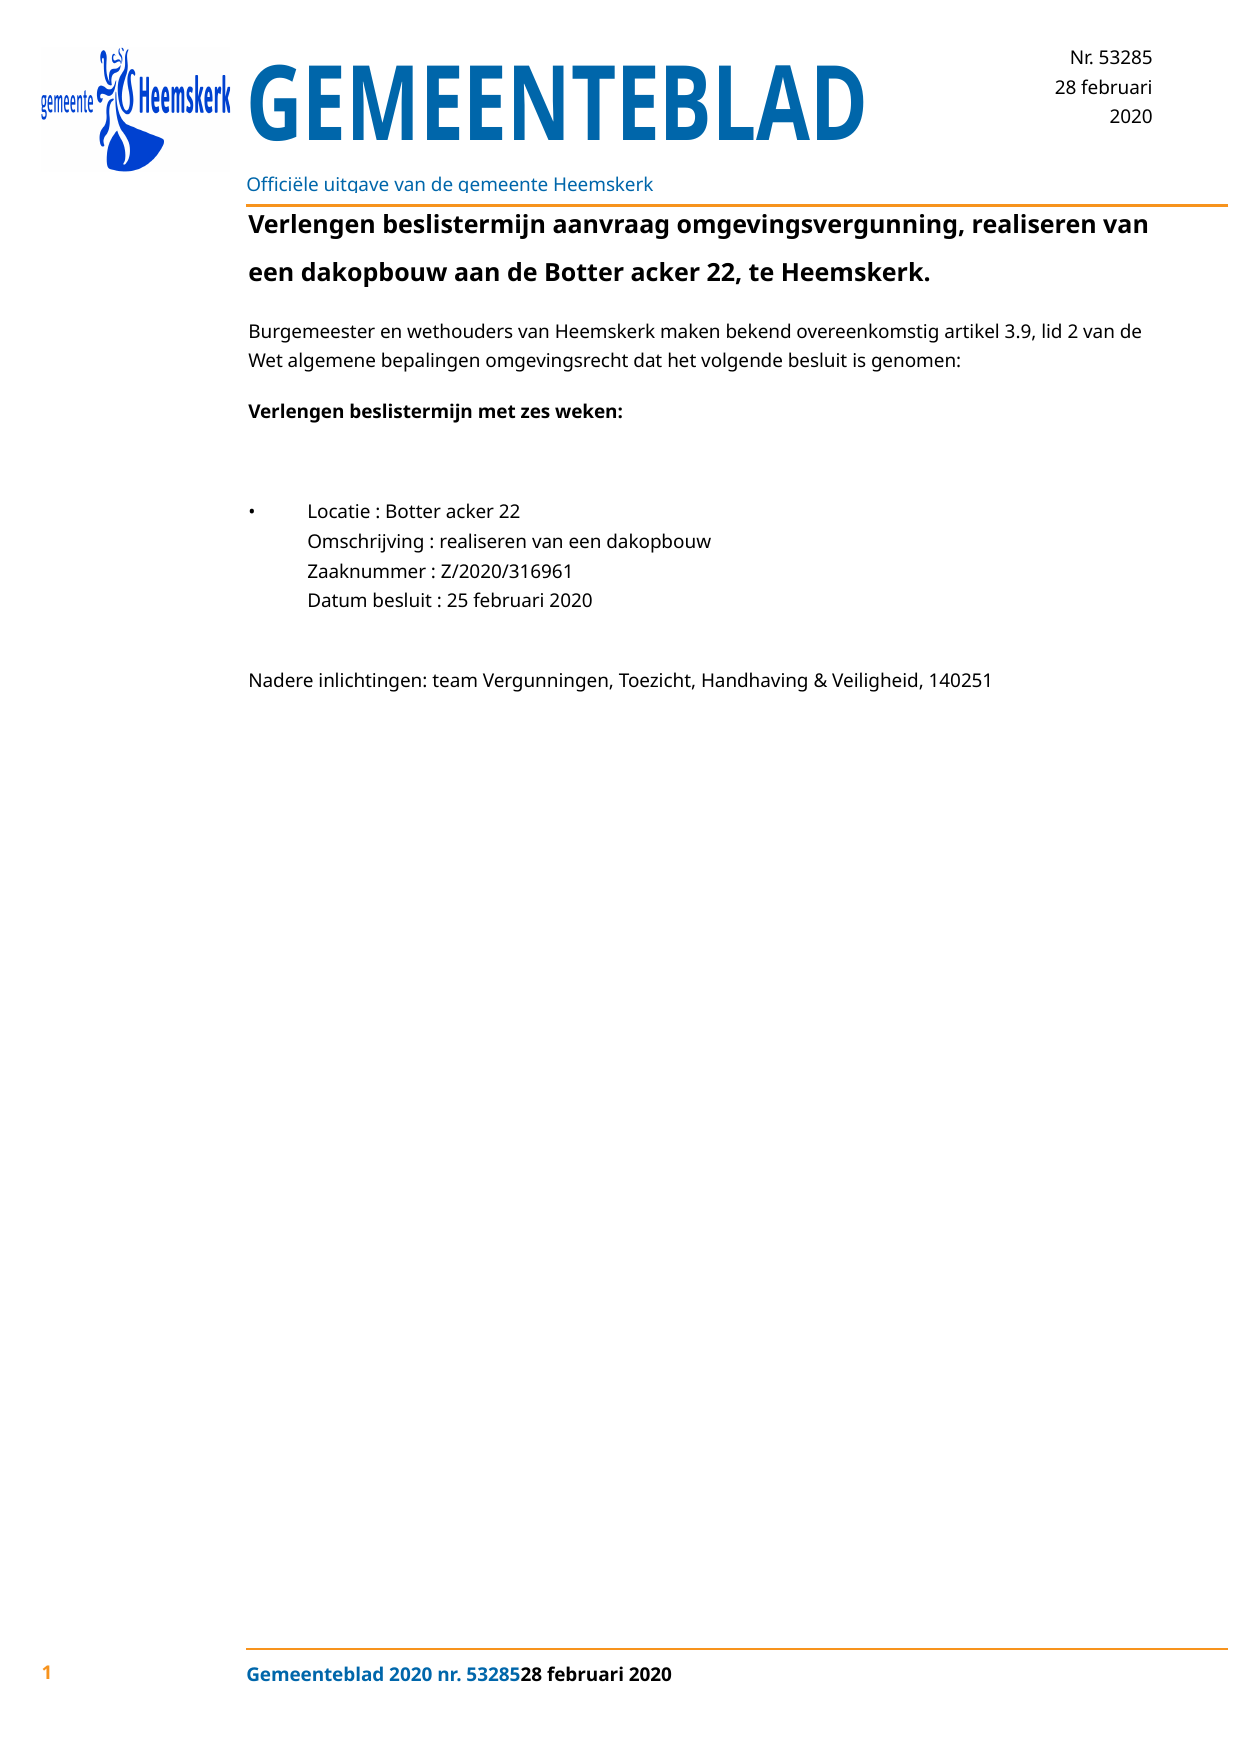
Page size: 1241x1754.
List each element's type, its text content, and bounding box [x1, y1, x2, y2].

text Verlengen beslistermijn met zes weken: [248, 398, 1152, 424]
list Datum besluit : 25 februari 2020 [248, 587, 1152, 613]
list Omschrijving : realiseren van een dakopbouw [248, 528, 1152, 554]
text Verlengen beslistermijn aanvraag omgevingsvergunning, realiseren van een dakopbouw aan de Botter acker 22, te Heemskerk. [248, 207, 1152, 288]
text Burgemeester en wethouders van Heemskerk maken bekend overeenkomstig artikel 3.9, lid 2 van de Wet algemene bepalingen omgevingsrecht dat het volgende besluit is genomen: [248, 318, 1152, 373]
list Locatie : Botter acker 22 [248, 499, 1152, 524]
text Nadere inlichtingen: team Vergunningen, Toezicht, Handhaving & Veiligheid, 140251 [248, 667, 1152, 693]
list Zaaknummer : Z/2020/316961 [248, 558, 1152, 584]
picture [41, 47, 231, 172]
